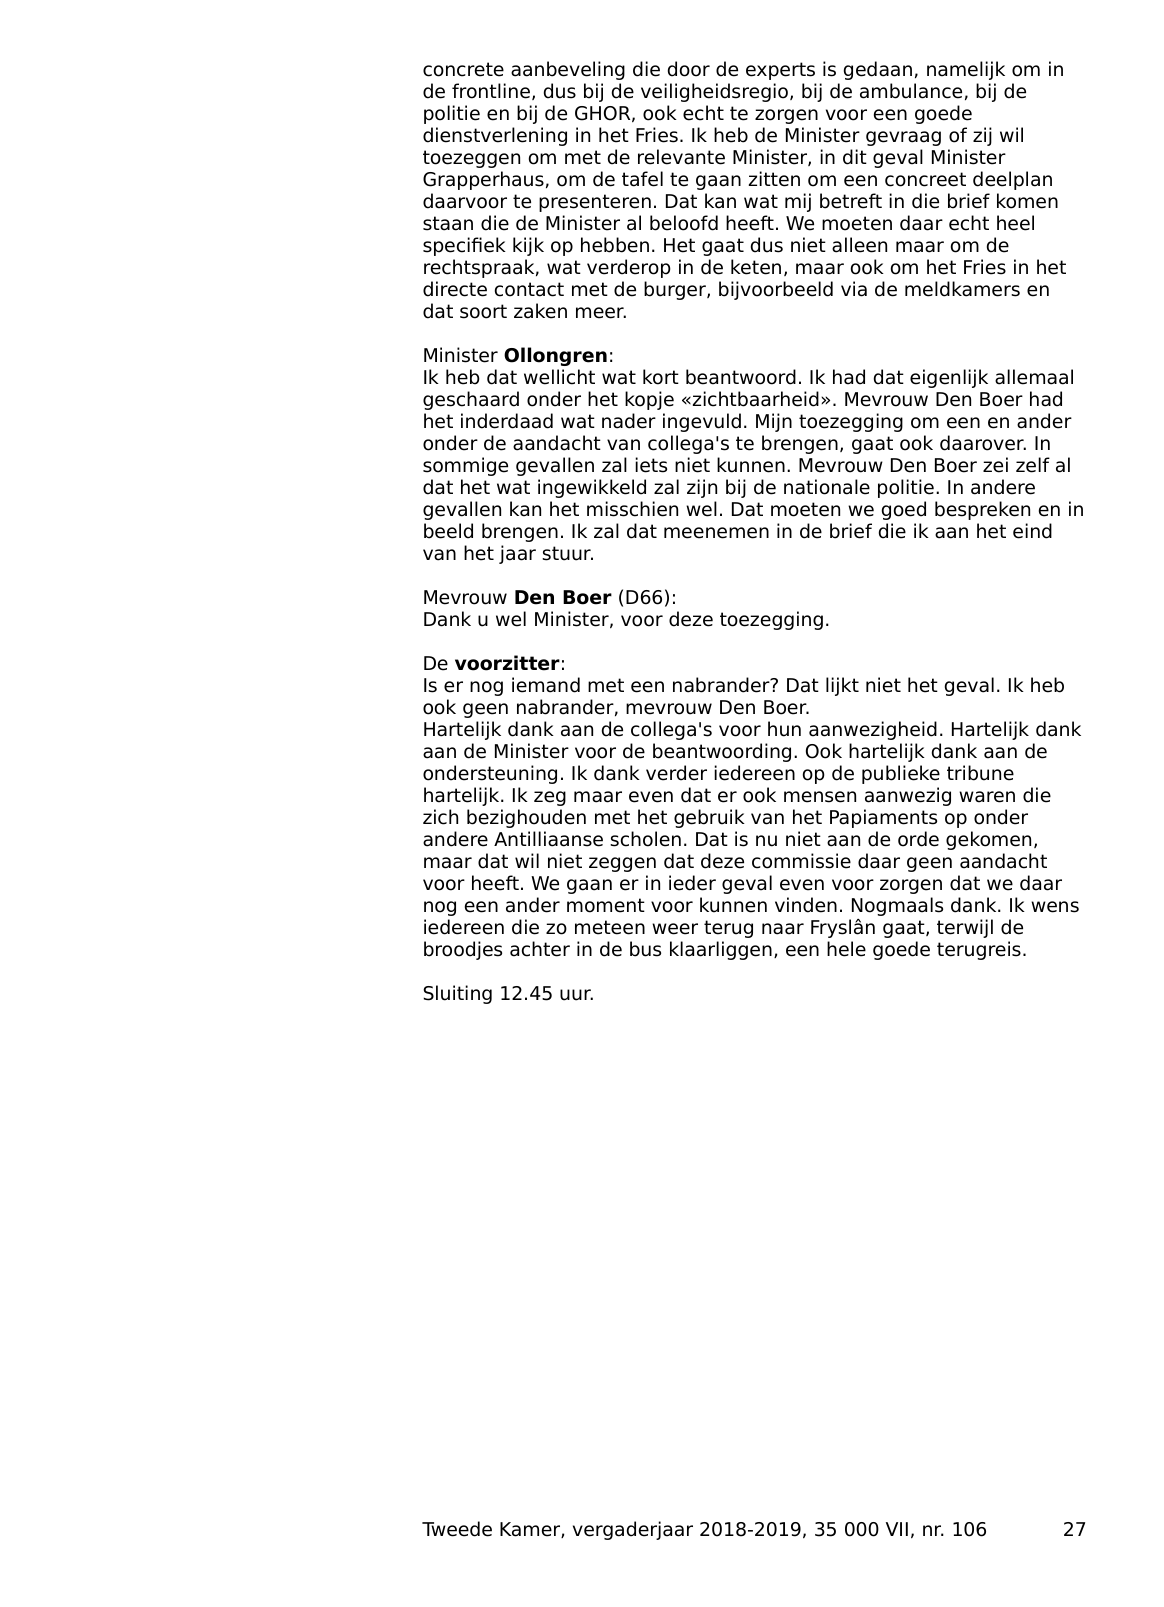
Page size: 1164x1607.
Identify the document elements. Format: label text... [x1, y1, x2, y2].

text Mevrouw Den Boer (D66): [422, 587, 1087, 609]
text Sluiting 12.45 uur. [422, 983, 1087, 1005]
text Hartelijk dank aan de collega's voor hun aanwezigheid. Hartelijk dank aan de Minister voor de beantwoording. Ook hartelijk dank aan de ondersteuning. Ik dank verder iedereen op de publieke tribune hartelijk. Ik zeg maar even dat er ook mensen aanwezig waren die zich bezighouden met het gebruik van het Papiaments op onder andere Antilliaanse scholen. Dat is nu niet aan de orde gekomen, maar dat wil niet zeggen dat deze commissie daar geen aandacht voor heeft. We gaan er in ieder geval even voor zorgen dat we daar nog een ander moment voor kunnen vinden. Nogmaals dank. Ik wens iedereen die zo meteen weer terug naar Fryslân gaat, terwijl de broodjes achter in de bus klaarliggen, een hele goede terugreis. [422, 719, 1087, 961]
text concrete aanbeveling die door de experts is gedaan, namelijk om in de frontline, dus bij de veiligheidsregio, bij de ambulance, bij de politie en bij de GHOR, ook echt te zorgen voor een goede dienstverlening in het Fries. Ik heb de Minister gevraag of zij wil toezeggen om met de relevante Minister, in dit geval Minister Grapperhaus, om de tafel te gaan zitten om een concreet deelplan daarvoor te presenteren. Dat kan wat mij betreft in die brief komen staan die de Minister al beloofd heeft. We moeten daar echt heel specifiek kijk op hebben. Het gaat dus niet alleen maar om de rechtspraak, wat verderop in de keten, maar ook om het Fries in het directe contact met de burger, bijvoorbeeld via de meldkamers en dat soort zaken meer. [422, 59, 1087, 323]
text Ik heb dat wellicht wat kort beantwoord. Ik had dat eigenlijk allemaal geschaard onder het kopje «zichtbaarheid». Mevrouw Den Boer had het inderdaad wat nader ingevuld. Mijn toezegging om een en ander onder de aandacht van collega's te brengen, gaat ook daarover. In sommige gevallen zal iets niet kunnen. Mevrouw Den Boer zei zelf al dat het wat ingewikkeld zal zijn bij de nationale politie. In andere gevallen kan het misschien wel. Dat moeten we goed bespreken en in beeld brengen. Ik zal dat meenemen in de brief die ik aan het eind van het jaar stuur. [422, 367, 1087, 565]
text De voorzitter: [422, 653, 1087, 675]
text Minister Ollongren: [422, 345, 1087, 367]
text Dank u wel Minister, voor deze toezegging. [422, 609, 1087, 631]
text Is er nog iemand met een nabrander? Dat lijkt niet het geval. Ik heb ook geen nabrander, mevrouw Den Boer. [422, 675, 1087, 719]
